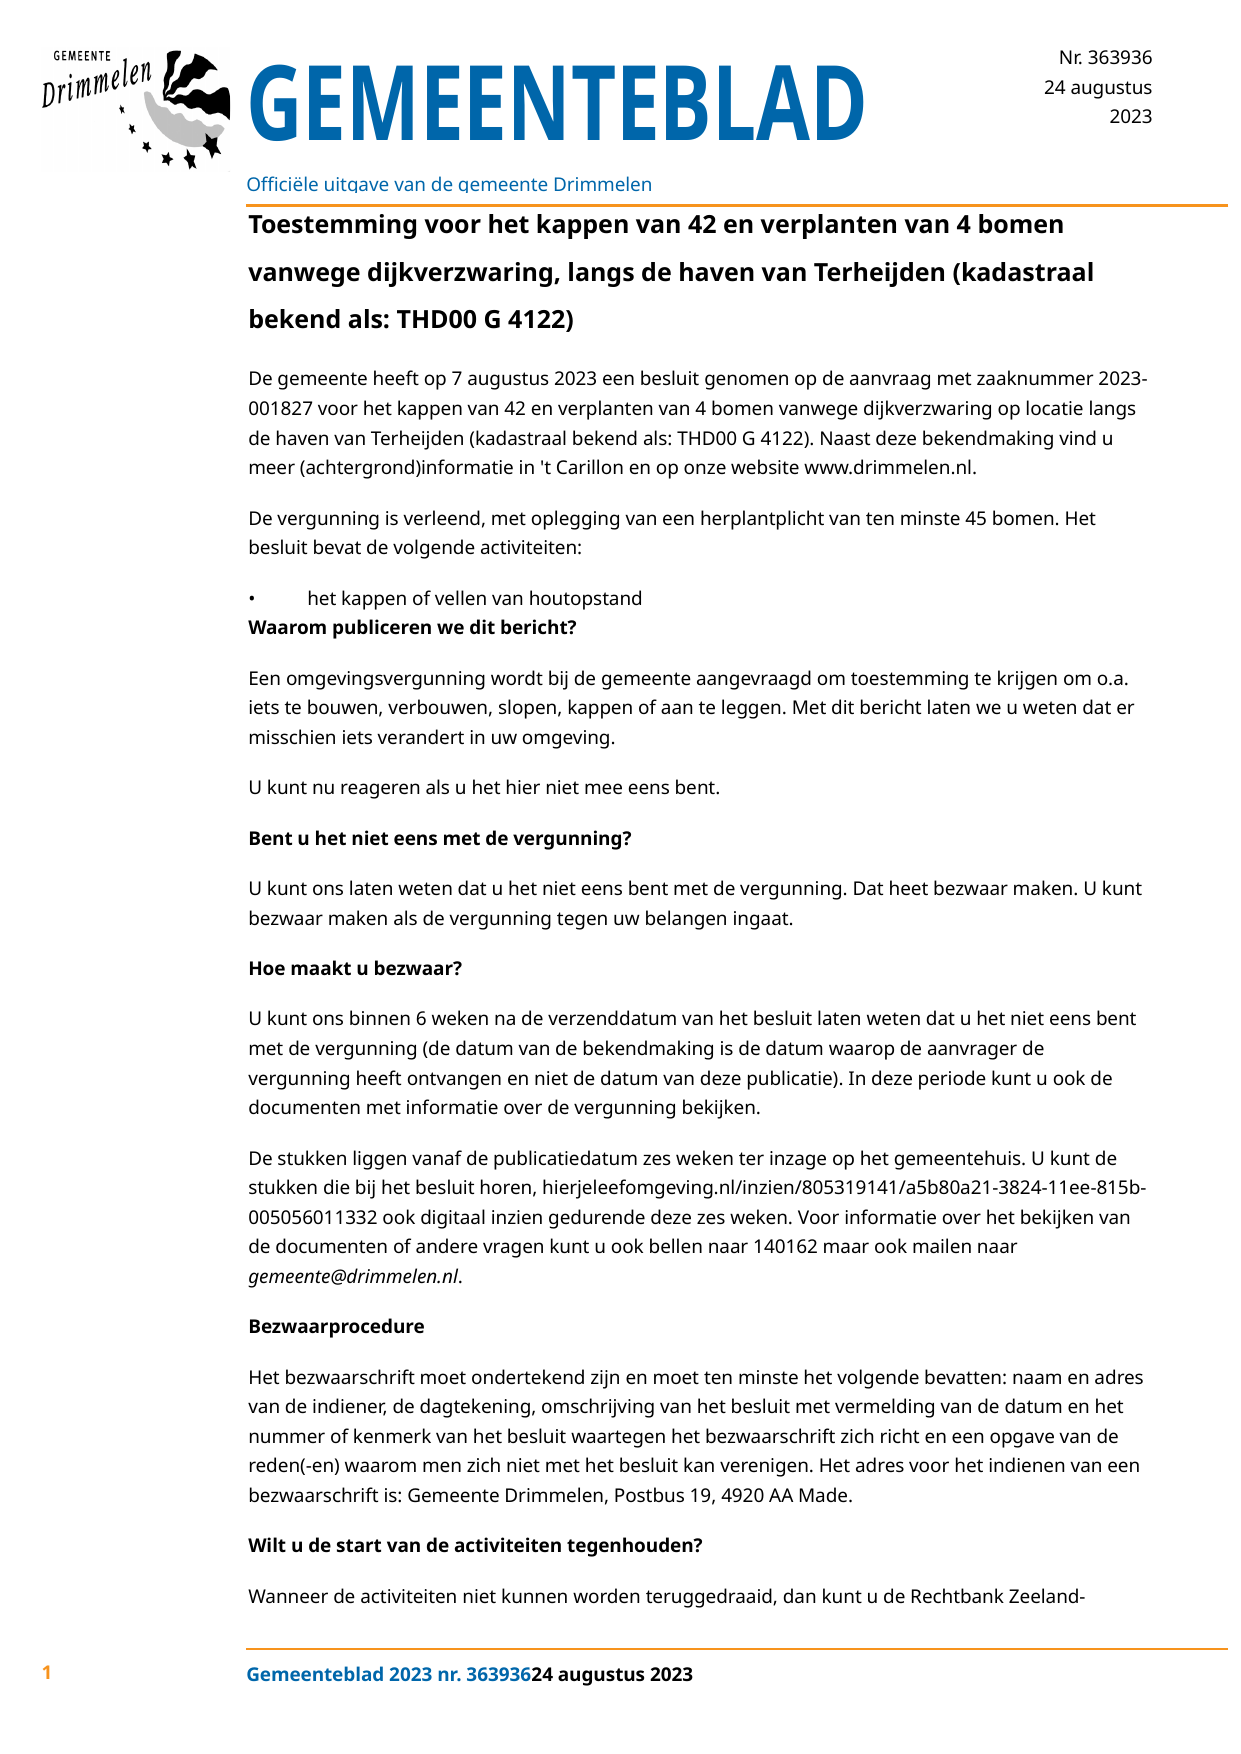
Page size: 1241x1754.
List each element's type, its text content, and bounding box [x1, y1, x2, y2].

text Het bezwaarschrift moet ondertekend zijn en moet ten minste het volgende bevatten: naam en adres van de indiener, de dagtekening, omschrijving van het besluit met vermelding van de datum en het nummer of kenmerk van het besluit waartegen het bezwaarschrift zich richt en een opgave van de reden(-en) waarom men zich niet met het besluit kan verenigen. Het adres voor het indienen van een bezwaarschrift is: Gemeente Drimmelen, Postbus 19, 4920 AA Made. [248, 1364, 1152, 1508]
text Hoe maakt u bezwaar? [248, 955, 1152, 981]
text Wilt u de start van de activiteiten tegenhouden? [248, 1533, 1152, 1558]
list het kappen of vellen van houtopstand [248, 585, 1152, 610]
text De gemeente heeft op 7 augustus 2023 een besluit genomen op de aanvraag met zaaknummer 2023-001827 voor het kappen van 42 en verplanten van 4 bomen vanwege dijkverzwaring op locatie langs de haven van Terheijden (kadastraal bekend als: THD00 G 4122). Naast deze bekendmaking vind u meer (achtergrond)informatie in 't Carillon en op onze website www.drimmelen.nl. [248, 366, 1152, 480]
text U kunt nu reageren als u het hier niet mee eens bent. [248, 774, 1152, 800]
text U kunt ons binnen 6 weken na de verzenddatum van het besluit laten weten dat u het niet eens bent met de vergunning (de datum van de bekendmaking is de datum waarop de aanvrager de vergunning heeft ontvangen en niet de datum van deze publicatie). In deze periode kunt u ook de documenten met informatie over de vergunning bekijken. [248, 1006, 1152, 1120]
picture [41, 47, 231, 172]
text Wanneer de activiteiten niet kunnen worden teruggedraaid, dan kunt u de Rechtbank Zeeland- [248, 1583, 1152, 1609]
text Bezwaarprocedure [248, 1313, 1152, 1339]
text De vergunning is verleend, met oplegging van een herplantplicht van ten minste 45 bomen. Het besluit bevat de volgende activiteiten: [248, 505, 1152, 560]
text Waarom publiceren we dit bericht? [248, 614, 1152, 640]
text Toestemming voor het kappen van 42 en verplanten van 4 bomen vanwege dijkverzwaring, langs de haven van Terheijden (kadastraal bekend als: THD00 G 4122) [248, 207, 1152, 336]
text Een omgevingsvergunning wordt bij de gemeente aangevraagd om toestemming te krijgen om o.a. iets te bouwen, verbouwen, slopen, kappen of aan te leggen. Met dit bericht laten we u weten dat er misschien iets verandert in uw omgeving. [248, 665, 1152, 749]
text U kunt ons laten weten dat u het niet eens bent met de vergunning. Dat heet bezwaar maken. U kunt bezwaar maken als de vergunning tegen uw belangen ingaat. [248, 875, 1152, 930]
text De stukken liggen vanaf de publicatiedatum zes weken ter inzage op het gemeentehuis. U kunt de stukken die bij het besluit horen, hierjeleefomgeving.nl/inzien/805319141/a5b80a21-3824-11ee-815b-005056011332 ook digitaal inzien gedurende deze zes weken. Voor informatie over het bekijken van de documenten of andere vragen kunt u ook bellen naar 140162 maar ook mailen naar gemeente@drimmelen.nl. [248, 1145, 1152, 1289]
text Bent u het niet eens met de vergunning? [248, 825, 1152, 850]
